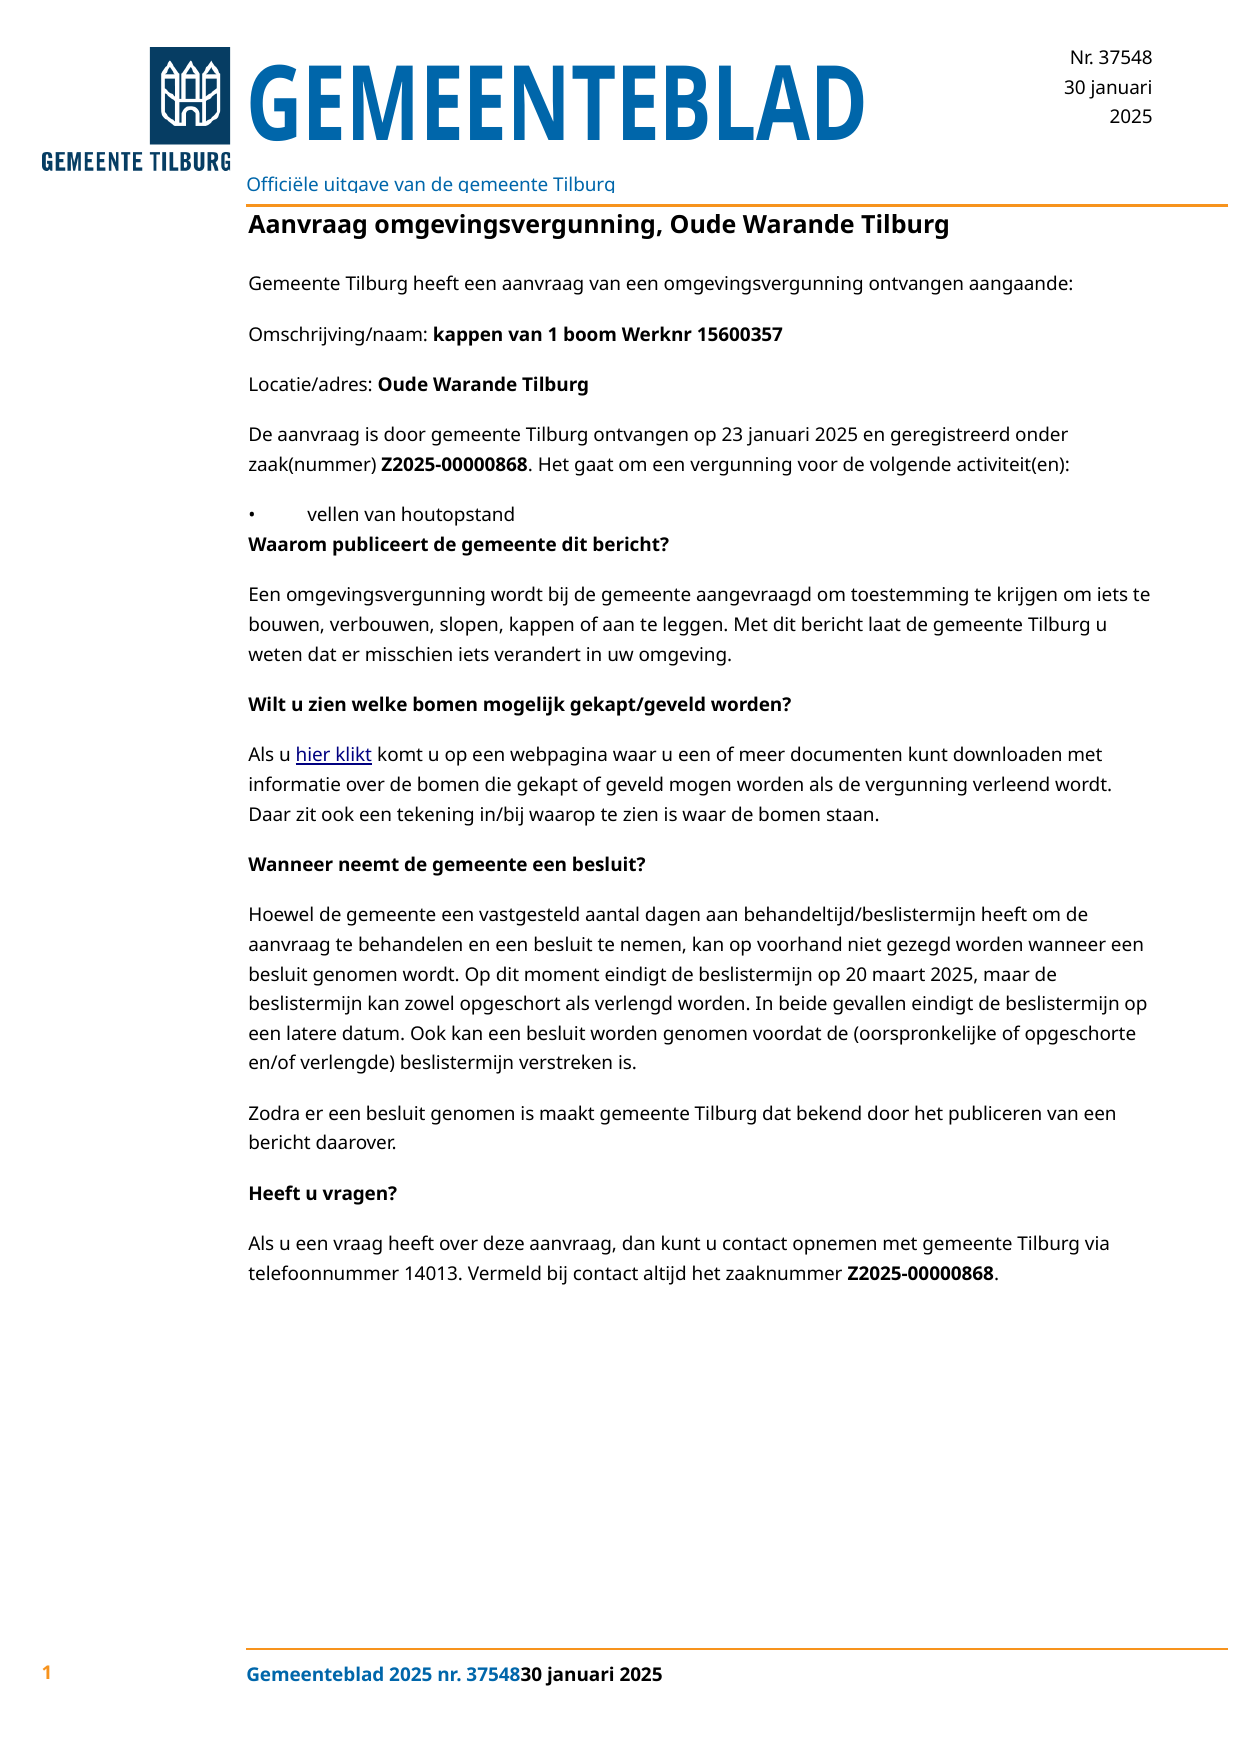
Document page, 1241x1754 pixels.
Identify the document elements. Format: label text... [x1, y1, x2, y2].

list vellen van houtopstand [248, 502, 1152, 527]
text De aanvraag is door gemeente Tilburg ontvangen op 23 januari 2025 en geregistreerd onder zaak(nummer) Z2025-00000868. Het gaat om een vergunning voor de volgende activiteit(en): [248, 422, 1152, 477]
text Aanvraag omgevingsvergunning, Oude Warande Tilburg [248, 207, 1152, 241]
picture [41, 47, 231, 172]
text Waarom publiceert de gemeente dit bericht? [248, 531, 1152, 557]
text Als u hier klikt komt u op een webpagina waar u een of meer documenten kunt downloaden met informatie over de bomen die gekapt of geveld mogen worden als de vergunning verleend wordt. Daar zit ook een tekening in/bij waarop te zien is waar de bomen staan. [248, 742, 1152, 826]
text Omschrijving/naam: kappen van 1 boom Werknr 15600357 [248, 321, 1152, 346]
text Als u een vraag heeft over deze aanvraag, dan kunt u contact opnemen met gemeente Tilburg via telefoonnummer 14013. Vermeld bij contact altijd het zaaknummer Z2025-00000868. [248, 1230, 1152, 1286]
text Heeft u vragen? [248, 1180, 1152, 1206]
text Hoewel de gemeente een vastgesteld aantal dagen aan behandeltijd/beslistermijn heeft om de aanvraag te behandelen en een besluit te nemen, kan op voorhand niet gezegd worden wanneer een besluit genomen wordt. Op dit moment eindigt de beslistermijn op 20 maart 2025, maar de beslistermijn kan zowel opgeschort als verlengd worden. In beide gevallen eindigt de beslistermijn op een latere datum. Ook kan een besluit worden genomen voordat de (oorspronkelijke of opgeschorte en/of verlengde) beslistermijn verstreken is. [248, 902, 1152, 1075]
text Locatie/adres: Oude Warande Tilburg [248, 371, 1152, 397]
text Zodra er een besluit genomen is maakt gemeente Tilburg dat bekend door het publiceren van een bericht daarover. [248, 1100, 1152, 1155]
text Gemeente Tilburg heeft een aanvraag van een omgevingsvergunning ontvangen aangaande: [248, 270, 1152, 296]
text Wilt u zien welke bomen mogelijk gekapt/geveld worden? [248, 691, 1152, 717]
text Wanneer neemt de gemeente een besluit? [248, 851, 1152, 877]
text Een omgevingsvergunning wordt bij de gemeente aangevraagd om toestemming te krijgen om iets te bouwen, verbouwen, slopen, kappen of aan te leggen. Met dit bericht laat de gemeente Tilburg u weten dat er misschien iets verandert in uw omgeving. [248, 582, 1152, 666]
